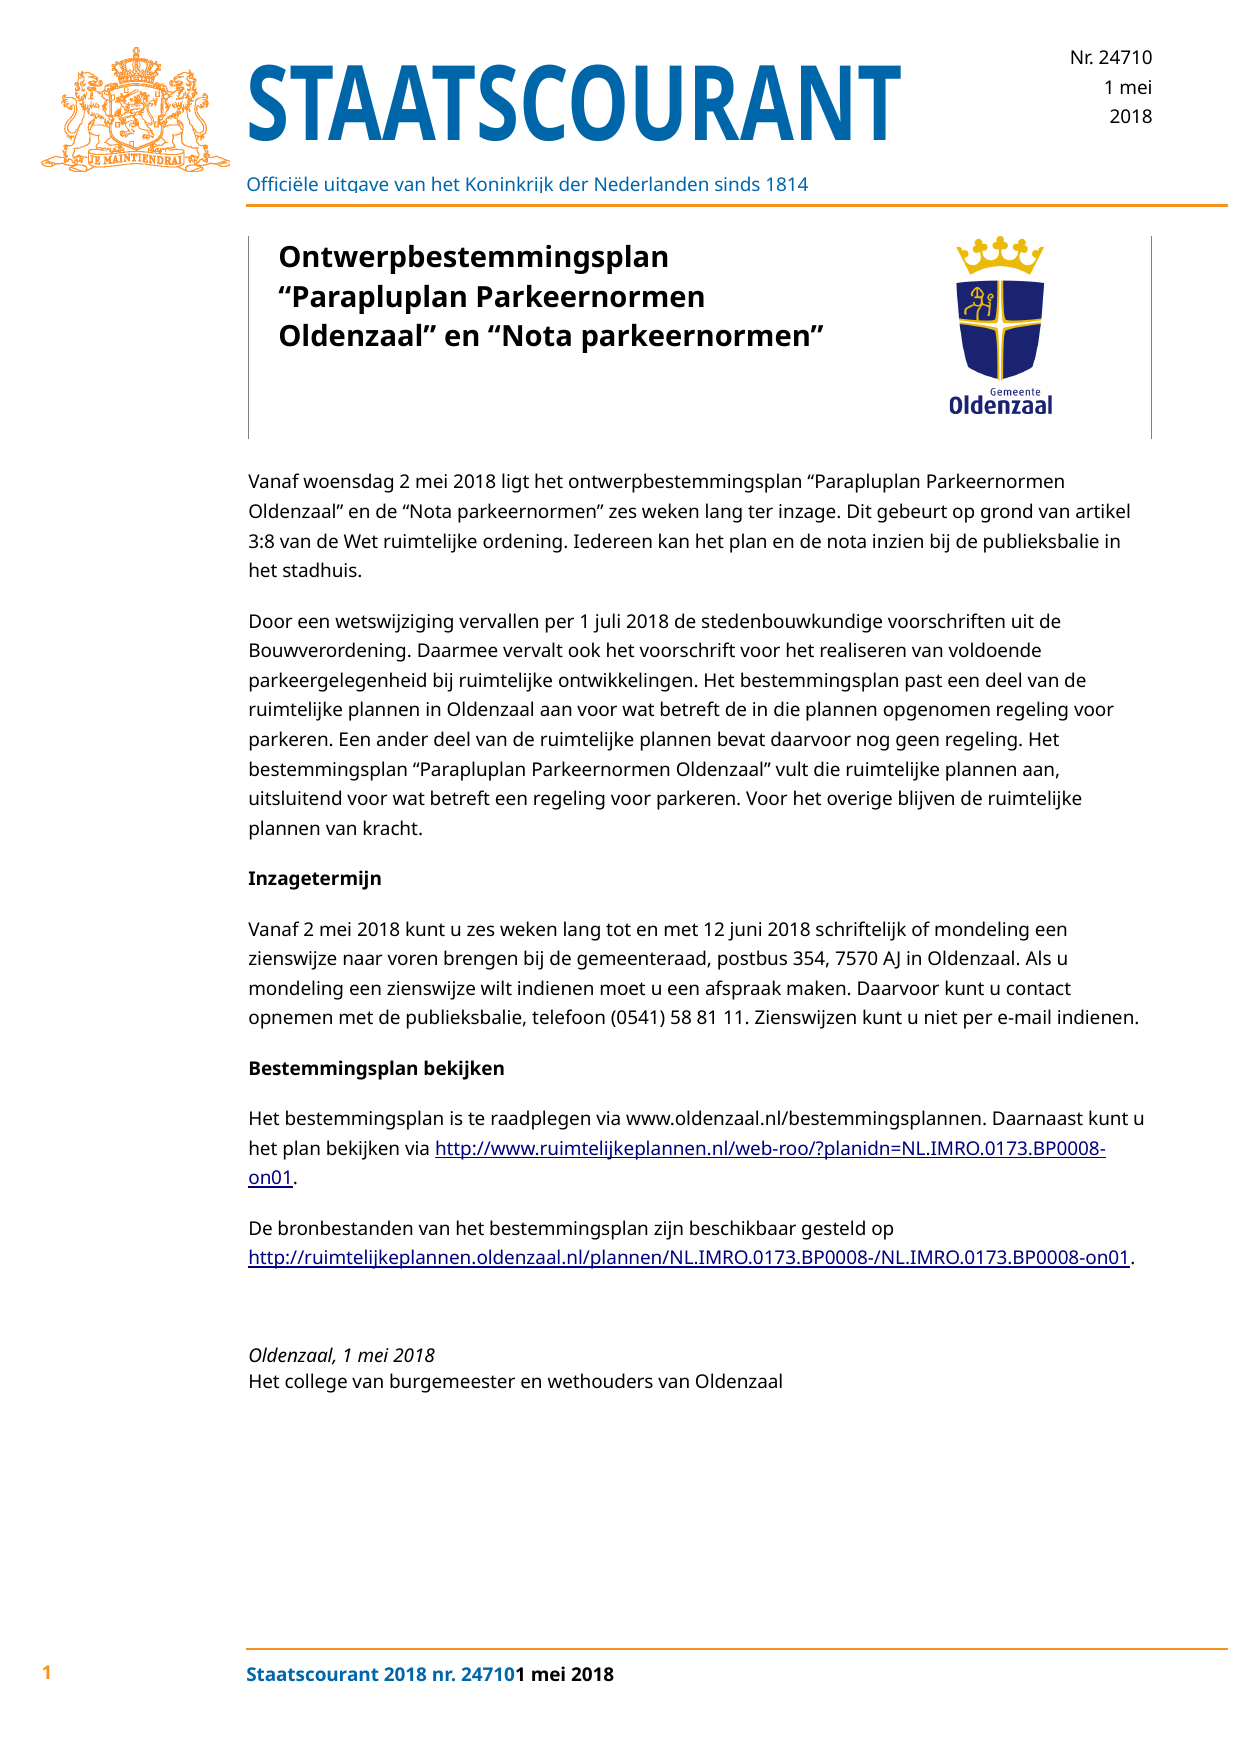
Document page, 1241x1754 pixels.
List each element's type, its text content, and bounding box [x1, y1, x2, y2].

picture [949, 236, 1052, 414]
text Door een wetswijziging vervallen per 1 juli 2018 de stedenbouwkundige voorschriften uit de Bouwverordening. Daarmee vervalt ook het voorschrift voor het realiseren van voldoende parkeergelegenheid bij ruimtelijke ontwikkelingen. Het bestemmingsplan past een deel van de ruimtelijke plannen in Oldenzaal aan voor wat betreft de in die plannen opgenomen regeling voor parkeren. Een ander deel van de ruimtelijke plannen bevat daarvoor nog geen regeling. Het bestemmingsplan “Parapluplan Parkeernormen Oldenzaal” vult die ruimtelijke plannen aan, uitsluitend voor wat betreft een regeling voor parkeren. Voor het overige blijven de ruimtelijke plannen van kracht. [248, 608, 1152, 841]
table_header [850, 236, 949, 413]
table_header [1052, 236, 1151, 413]
text De bronbestanden van het bestemmingsplan zijn beschikbaar gesteld op http://ruimtelijkeplannen.oldenzaal.nl/plannen/NL.IMRO.0173.BP0008-/NL.IMRO.0173.BP0008-on01. [248, 1215, 1152, 1270]
table_header Ontwerpbestemmingsplan “Parapluplan Parkeernormen Oldenzaal” en “Nota parkeernormen” [249, 236, 850, 439]
text Oldenzaal, 1 mei 2018 [248, 1343, 1152, 1368]
text Het college van burgemeester en wethouders van Oldenzaal [248, 1368, 1152, 1394]
text Vanaf 2 mei 2018 kunt u zes weken lang tot en met 12 juni 2018 schriftelijk of mondeling een zienswijze naar voren brengen bij de gemeenteraad, postbus 354, 7570 AJ in Oldenzaal. Als u mondeling een zienswijze wilt indienen moet u een afspraak maken. Daarvoor kunt u contact opnemen met de publieksbalie, telefoon (0541) 58 81 11. Zienswijzen kunt u niet per e-mail indienen. [248, 916, 1152, 1030]
text Vanaf woensdag 2 mei 2018 ligt het ontwerpbestemmingsplan “Parapluplan Parkeernormen Oldenzaal” en de “Nota parkeernormen” zes weken lang ter inzage. Dit gebeurt op grond van artikel 3:8 van de Wet ruimtelijke ordening. Iedereen kan het plan en de nota inzien bij de publieksbalie in het stadhuis. [248, 469, 1152, 583]
text Het bestemmingsplan is te raadplegen via www.oldenzaal.nl/bestemmingsplannen. Daarnaast kunt u het plan bekijken via http://www.ruimtelijkeplannen.nl/web-roo/?planidn=NL.IMRO.0173.BP0008-on01. [248, 1105, 1152, 1190]
table_header [850, 414, 1151, 439]
text Bestemmingsplan bekijken [248, 1055, 1152, 1081]
picture [41, 47, 231, 172]
text Inzagetermijn [248, 865, 1152, 891]
